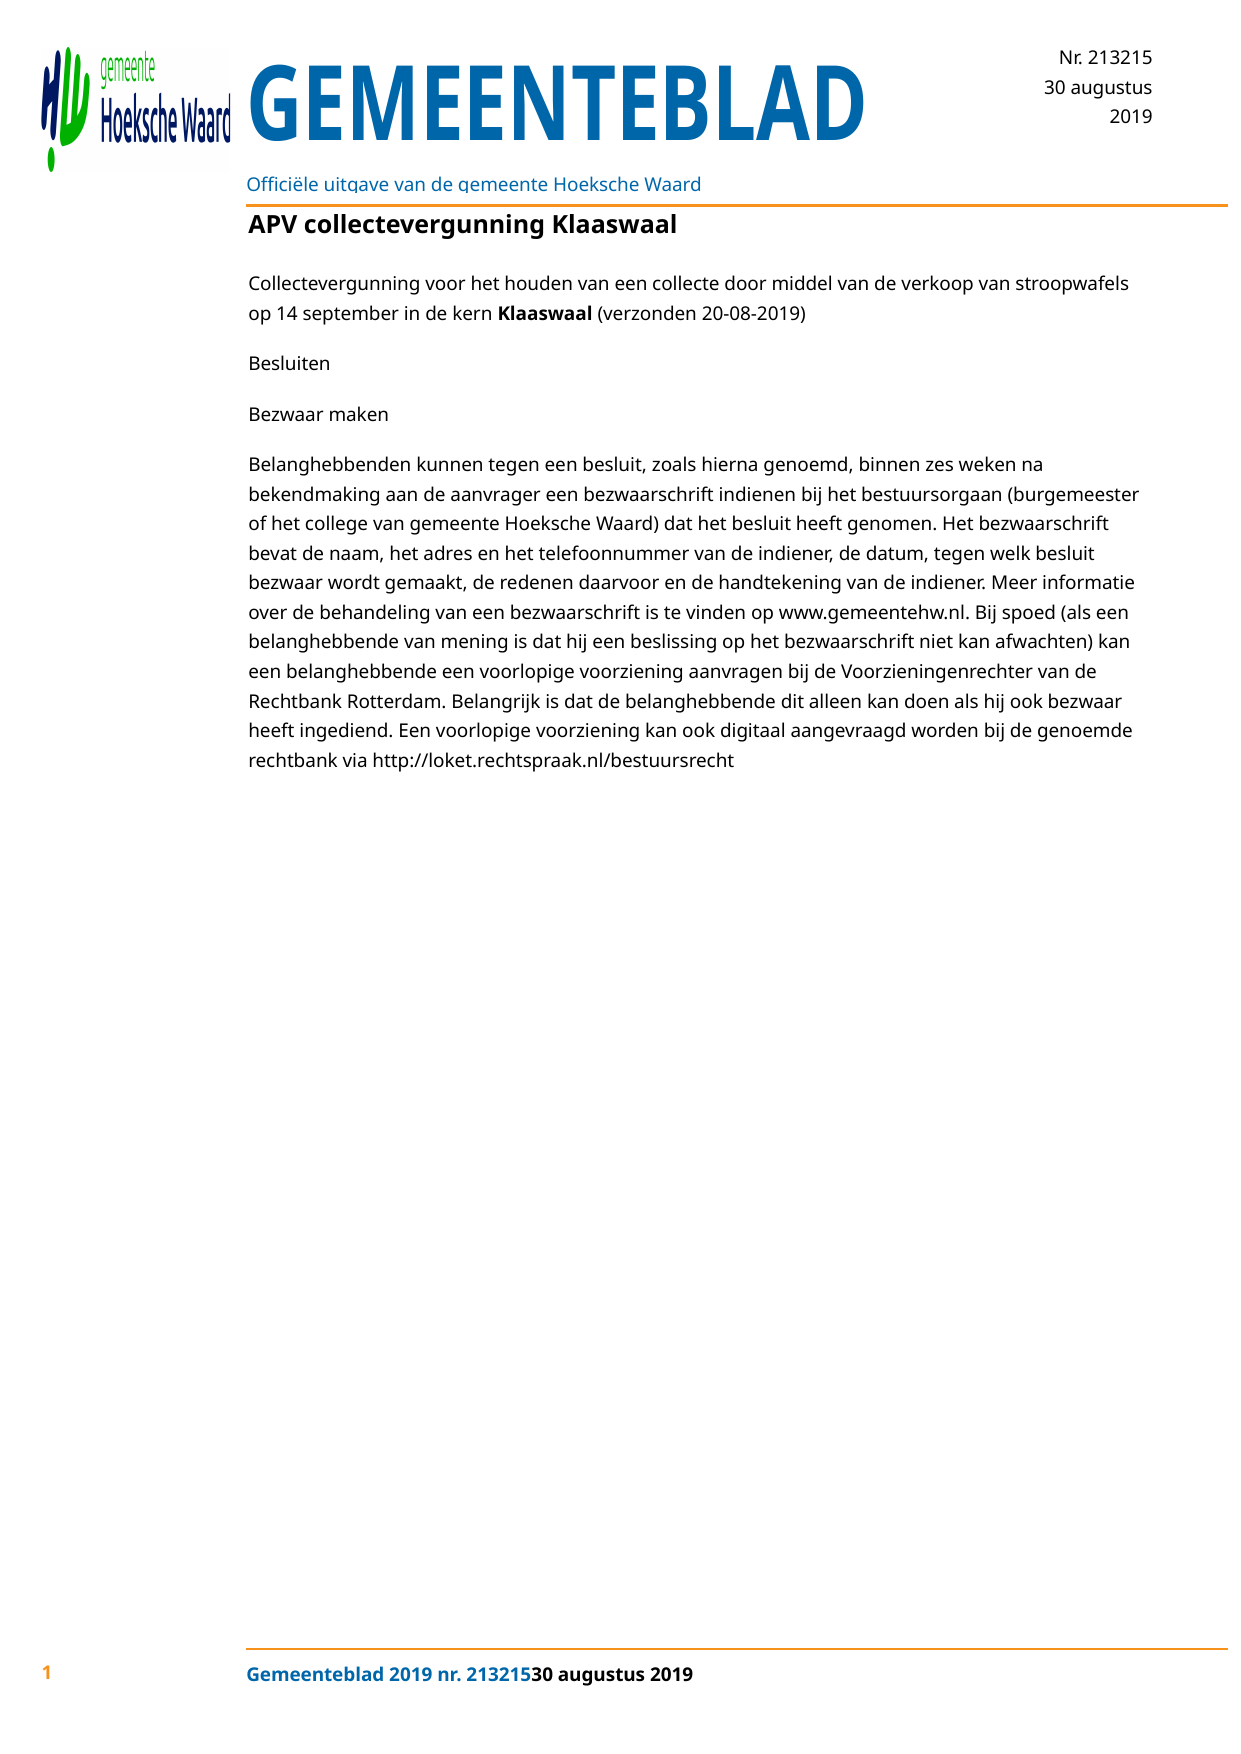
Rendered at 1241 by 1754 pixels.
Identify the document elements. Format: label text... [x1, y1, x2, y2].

picture [41, 47, 231, 172]
text Belanghebbenden kunnen tegen een besluit, zoals hierna genoemd, binnen zes weken na bekendmaking aan de aanvrager een bezwaarschrift indienen bij het bestuursorgaan (burgemeester of het college van gemeente Hoeksche Waard) dat het besluit heeft genomen. Het bezwaarschrift bevat de naam, het adres en het telefoonnummer van de indiener, de datum, tegen welk besluit bezwaar wordt gemaakt, de redenen daarvoor en de handtekening van de indiener. Meer informatie over de behandeling van een bezwaarschrift is te vinden op www.gemeentehw.nl. Bij spoed (als een belanghebbende van mening is dat hij een beslissing op het bezwaarschrift niet kan afwachten) kan een belanghebbende een voorlopige voorziening aanvragen bij de Voorzieningenrechter van de Rechtbank Rotterdam. Belangrijk is dat de belanghebbende dit alleen kan doen als hij ook bezwaar heeft ingediend. Een voorlopige voorziening kan ook digitaal aangevraagd worden bij de genoemde rechtbank via http://loket.rechtspraak.nl/bestuursrecht [248, 451, 1152, 773]
text Besluiten [248, 350, 1152, 376]
text APV collectevergunning Klaaswaal [248, 207, 1152, 241]
text Bezwaar maken [248, 401, 1152, 426]
text Collectevergunning voor het houden van een collecte door middel van de verkoop van stroopwafels op 14 september in de kern Klaaswaal (verzonden 20-08-2019) [248, 270, 1152, 326]
